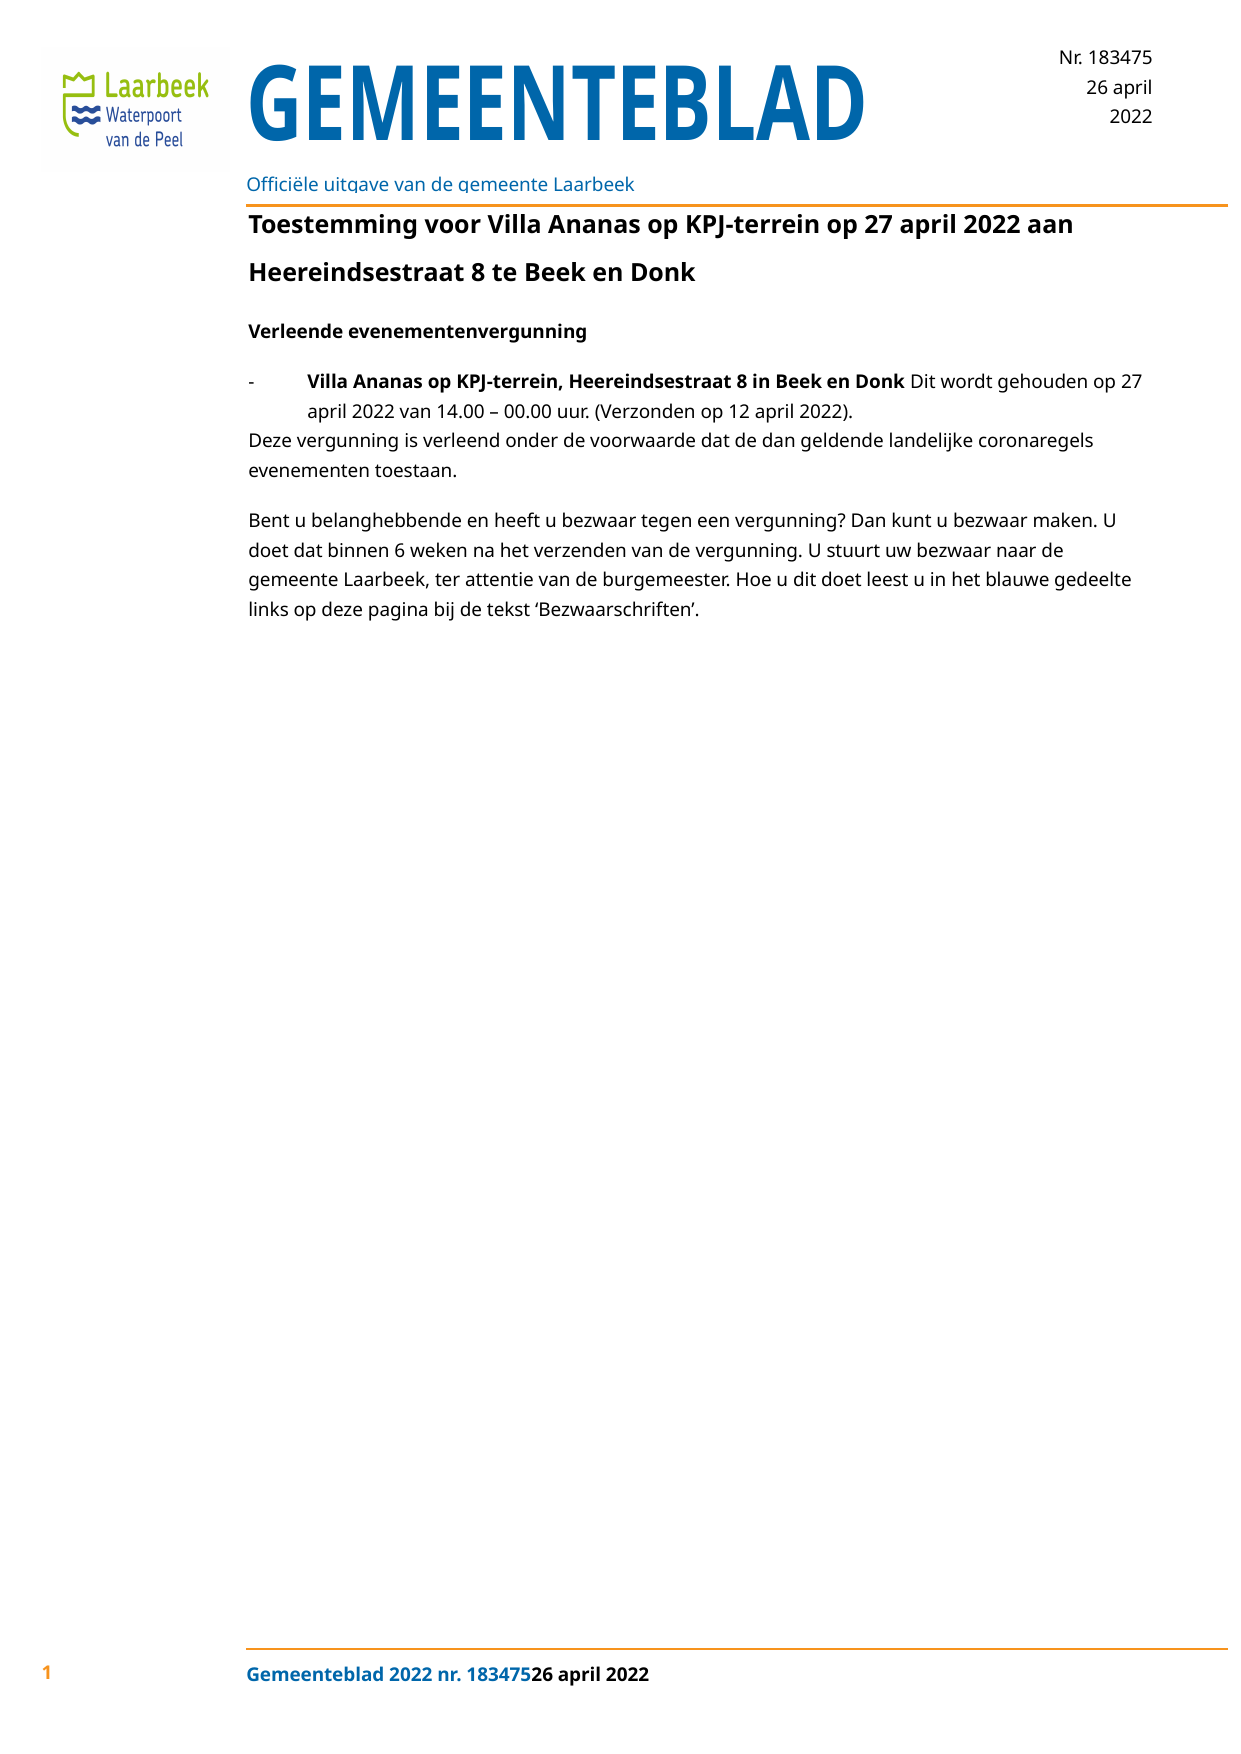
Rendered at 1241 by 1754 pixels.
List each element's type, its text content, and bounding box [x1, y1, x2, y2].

list Villa Ananas op KPJ-terrein, Heereindsestraat 8 in Beek en Donk Dit wordt gehouden op 27 april 2022 van 14.00 – 00.00 uur. (Verzonden op 12 april 2022). [248, 368, 1152, 424]
text Deze vergunning is verleend onder de voorwaarde dat de dan geldende landelijke coronaregels evenementen toestaan. [248, 427, 1152, 483]
text Verleende evenementenvergunning [248, 318, 1152, 344]
text Toestemming voor Villa Ananas op KPJ-terrein op 27 april 2022 aan Heereindsestraat 8 te Beek en Donk [248, 207, 1152, 288]
text Bent u belanghebbende en heeft u bezwaar tegen een vergunning? Dan kunt u bezwaar maken. U doet dat binnen 6 weken na het verzenden van de vergunning. U stuurt uw bezwaar naar de gemeente Laarbeek, ter attentie van de burgemeester. Hoe u dit doet leest u in het blauwe gedeelte links op deze pagina bij de tekst ‘Bezwaarschriften’. [248, 507, 1152, 622]
picture [41, 47, 231, 172]
